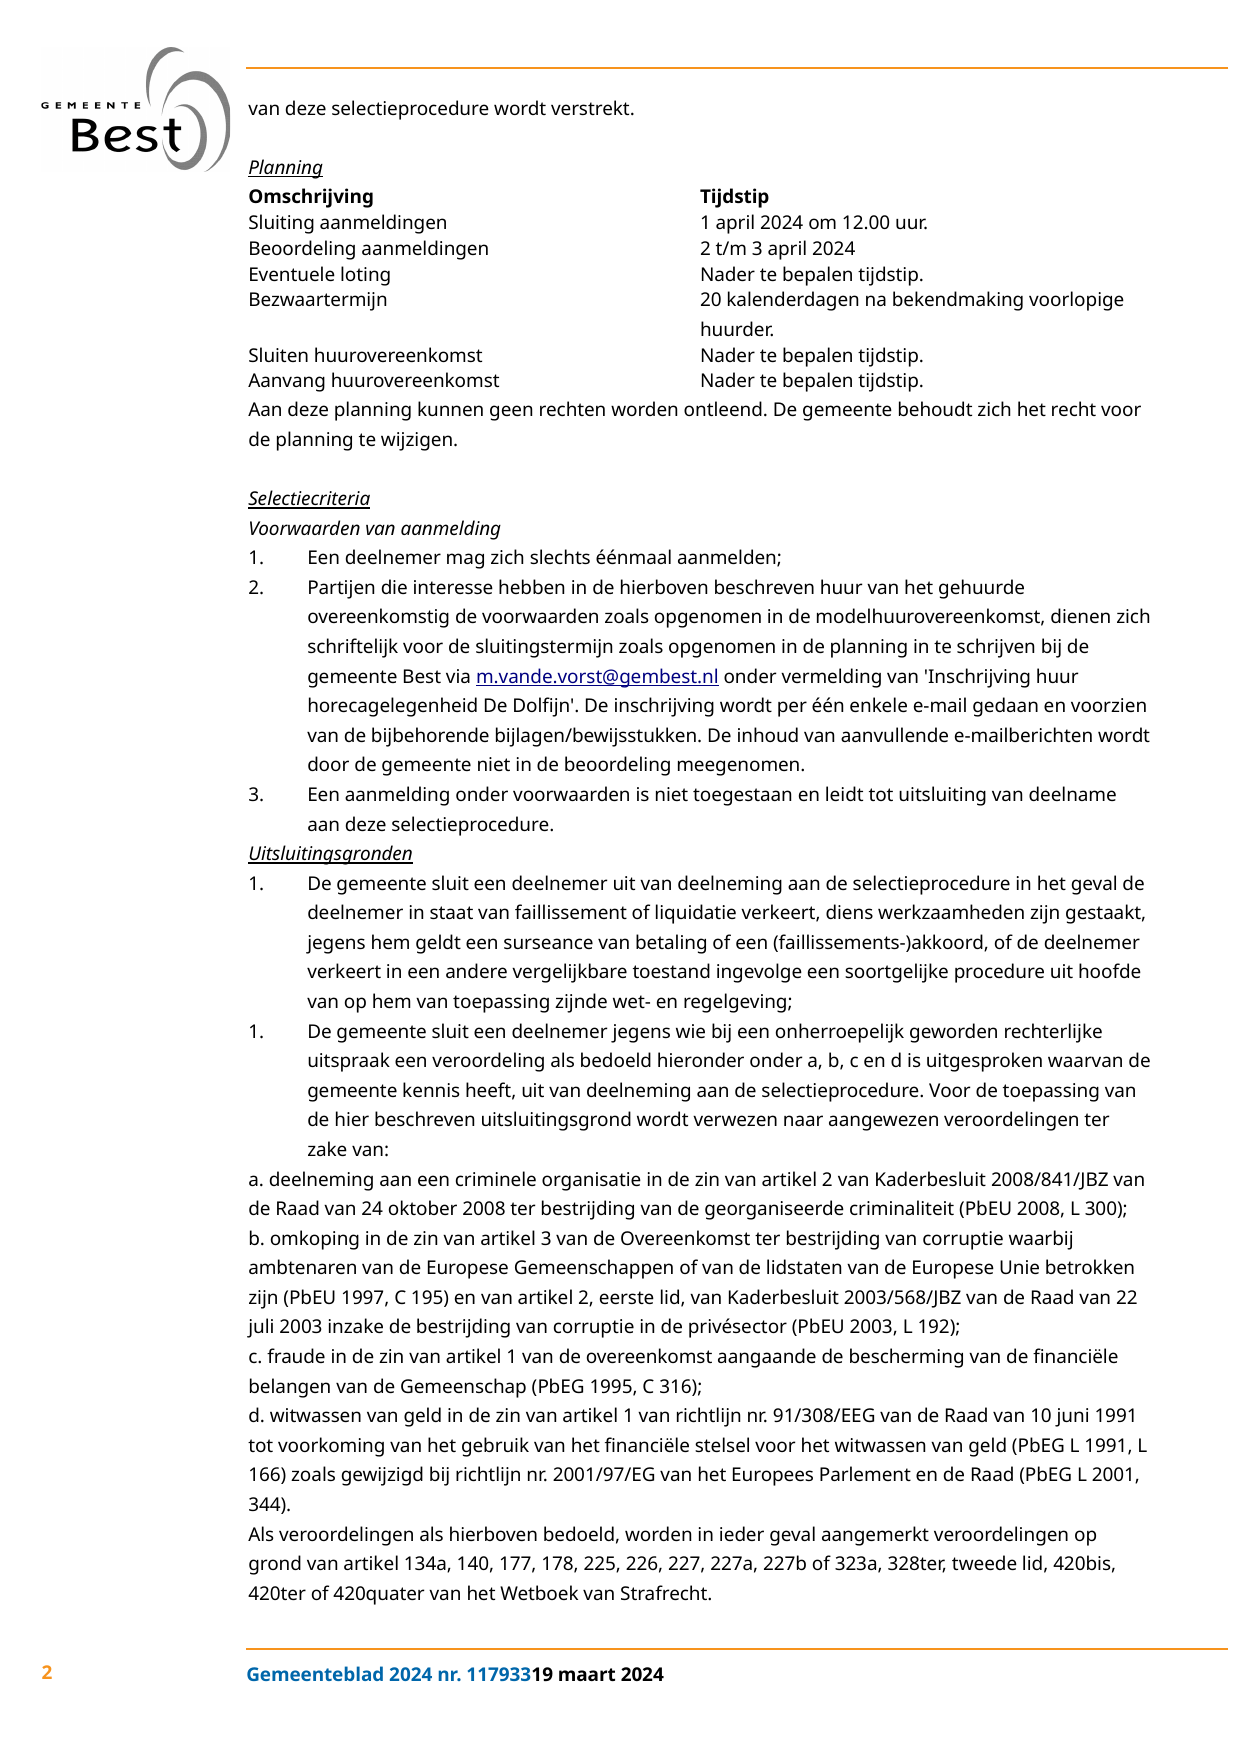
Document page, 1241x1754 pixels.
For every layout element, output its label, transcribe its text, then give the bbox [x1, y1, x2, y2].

table_cell 2 t/m 3 april 2024 [700, 235, 1152, 261]
picture [41, 47, 231, 172]
table_cell Eventuele loting [248, 261, 700, 287]
table_cell Nader te bepalen tijdstip. [700, 368, 1152, 393]
text Voorwaarden van aanmelding [248, 515, 1152, 541]
table_cell Aanvang huurovereenkomst [248, 368, 700, 393]
text Planning [248, 154, 1152, 180]
table_cell Beoordeling aanmeldingen [248, 235, 700, 261]
text Uitsluitingsgronden [248, 840, 1152, 866]
text d. witwassen van geld in de zin van artikel 1 van richtlijn nr. 91/308/EEG van de Raad van 10 juni 1991 tot voorkoming van het gebruik van het financiële stelsel voor het witwassen van geld (PbEG L 1991, L 166) zoals gewijzigd bij richtlijn nr. 2001/97/EG van het Europees Parlement en de Raad (PbEG L 2001, 344). [248, 1402, 1152, 1517]
table_cell Bezwaartermijn [248, 287, 700, 342]
list Een deelnemer mag zich slechts éénmaal aanmelden; [248, 544, 1152, 570]
table_cell Sluiting aanmeldingen [248, 209, 700, 235]
text Als veroordelingen als hierboven bedoeld, worden in ieder geval aangemerkt veroordelingen op grond van artikel 134a, 140, 177, 178, 225, 226, 227, 227a, 227b of 323a, 328ter, tweede lid, 420bis, 420ter of 420quater van het Wetboek van Strafrecht. [248, 1521, 1152, 1606]
table_header Tijdstip [700, 184, 1152, 209]
table_cell 20 kalenderdagen na bekendmaking voorlopige huurder. [700, 287, 1152, 342]
text Aan deze planning kunnen geen rechten worden ontleend. De gemeente behoudt zich het recht voor de planning te wijzigen. [248, 397, 1152, 452]
list Een aanmelding onder voorwaarden is niet toegestaan en leidt tot uitsluiting van deelname aan deze selectieprocedure. [248, 781, 1152, 836]
table_cell 1 april 2024 om 12.00 uur. [700, 209, 1152, 235]
text a. deelneming aan een criminele organisatie in de zin van artikel 2 van Kaderbesluit 2008/841/JBZ van de Raad van 24 oktober 2008 ter bestrijding van de georganiseerde criminaliteit (PbEU 2008, L 300); [248, 1166, 1152, 1221]
list De gemeente sluit een deelnemer uit van deelneming aan de selectieprocedure in het geval de deelnemer in staat van faillissement of liquidatie verkeert, diens werkzaamheden zijn gestaakt, jegens hem geldt een surseance van betaling of een (faillissements-)akkoord, of de deelnemer verkeert in een andere vergelijkbare toestand ingevolge een soortgelijke procedure uit hoofde van op hem van toepassing zijnde wet- en regelgeving; [248, 870, 1152, 1014]
list De gemeente sluit een deelnemer jegens wie bij een onherroepelijk geworden rechterlijke uitspraak een veroordeling als bedoeld hieronder onder a, b, c en d is uitgesproken waarvan de gemeente kennis heeft, uit van deelneming aan de selectieprocedure. Voor de toepassing van de hier beschreven uitsluitingsgrond wordt verwezen naar aangewezen veroordelingen ter zake van: [248, 1018, 1152, 1162]
list Partijen die interesse hebben in de hierboven beschreven huur van het gehuurde overeenkomstig de voorwaarden zoals opgenomen in de modelhuurovereenkomst, dienen zich schriftelijk voor de sluitingstermijn zoals opgenomen in de planning in te schrijven bij de gemeente Best via m.vande.vorst@gembest.nl onder vermelding van 'Inschrijving huur horecagelegenheid De Dolfijn'. De inschrijving wordt per één enkele e-mail gedaan en voorzien van de bijbehorende bijlagen/bewijsstukken. De inhoud van aanvullende e-mailberichten wordt door de gemeente niet in de beoordeling meegenomen. [248, 574, 1152, 777]
table_cell Sluiten huurovereenkomst [248, 342, 700, 368]
text van deze selectieprocedure wordt verstrekt. [248, 95, 1152, 121]
table_cell Nader te bepalen tijdstip. [700, 261, 1152, 287]
table_header Omschrijving [248, 184, 700, 209]
text c. fraude in de zin van artikel 1 van de overeenkomst aangaande de bescherming van de financiële belangen van de Gemeenschap (PbEG 1995, C 316); [248, 1343, 1152, 1398]
table_cell Nader te bepalen tijdstip. [700, 342, 1152, 368]
text b. omkoping in de zin van artikel 3 van de Overeenkomst ter bestrijding van corruptie waarbij ambtenaren van de Europese Gemeenschappen of van de lidstaten van de Europese Unie betrokken zijn (PbEU 1997, C 195) en van artikel 2, eerste lid, van Kaderbesluit 2003/568/JBZ van de Raad van 22 juli 2003 inzake de bestrijding van corruptie in de privésector (PbEU 2003, L 192); [248, 1225, 1152, 1339]
text Selectiecriteria [248, 485, 1152, 511]
